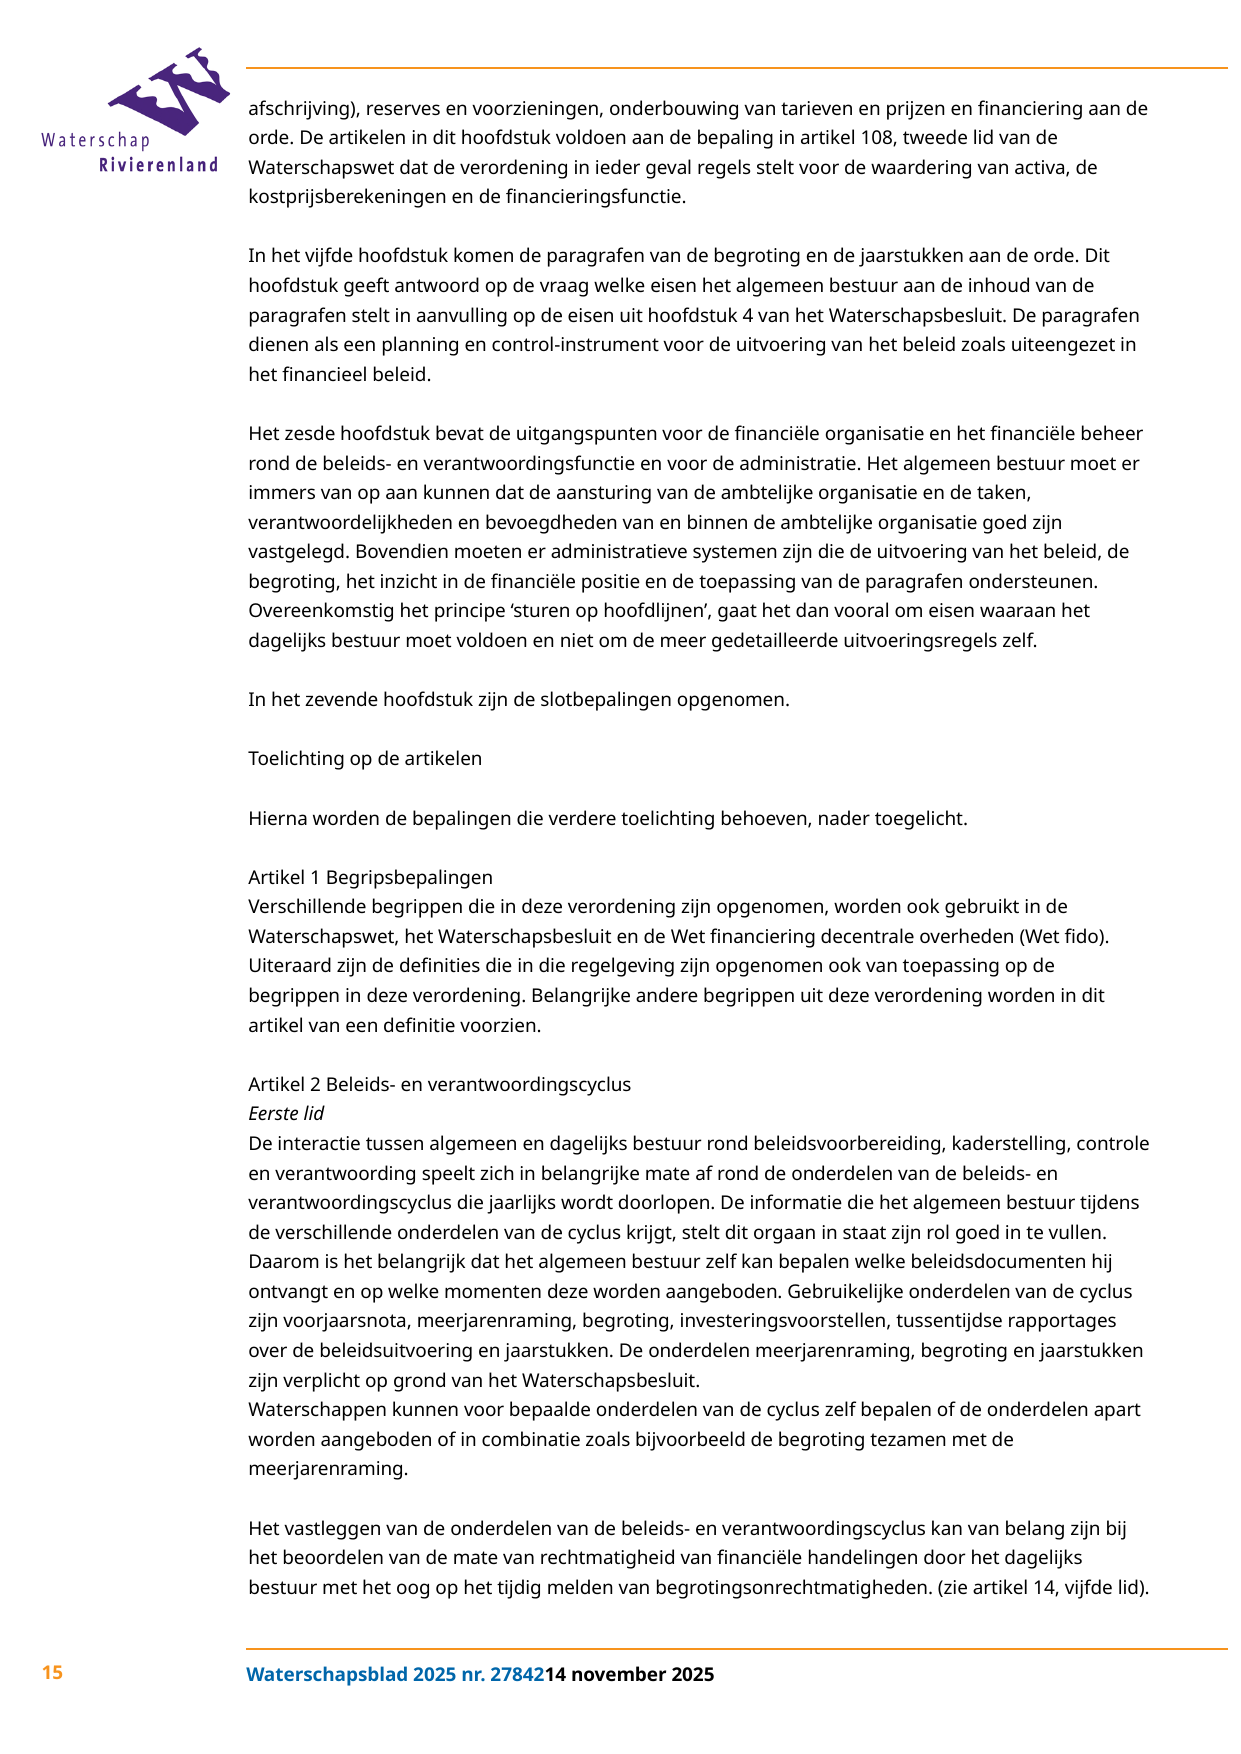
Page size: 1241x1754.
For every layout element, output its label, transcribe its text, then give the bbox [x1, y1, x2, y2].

text Eerste lid [248, 1101, 1152, 1126]
text Overeenkomstig het principe ‘sturen op hoofdlijnen’, gaat het dan vooral om eisen waaraan het dagelijks bestuur moet voldoen en niet om de meer gedetailleerde uitvoeringsregels zelf. [248, 598, 1152, 653]
text Waterschappen kunnen voor bepaalde onderdelen van de cyclus zelf bepalen of de onderdelen apart worden aangeboden of in combinatie zoals bijvoorbeeld de begroting tezamen met de meerjarenraming. [248, 1396, 1152, 1481]
text Het vastleggen van de onderdelen van de beleids- en verantwoordingscyclus kan van belang zijn bij het beoordelen van de mate van rechtmatigheid van financiële handelingen door het dagelijks bestuur met het oog op het tijdig melden van begrotingsonrechtmatigheden. (zie artikel 14, vijfde lid). [248, 1515, 1152, 1600]
text afschrijving), reserves en voorzieningen, onderbouwing van tarieven en prijzen en financiering aan de orde. De artikelen in dit hoofdstuk voldoen aan de bepaling in artikel 108, tweede lid van de Waterschapswet dat de verordening in ieder geval regels stelt voor de waardering van activa, de kostprijsberekeningen en de financieringsfunctie. [248, 95, 1152, 209]
text In het zevende hoofdstuk zijn de slotbepalingen opgenomen. [248, 686, 1152, 712]
text Hierna worden de bepalingen die verdere toelichting behoeven, nader toegelicht. [248, 805, 1152, 831]
text Artikel 1 Begripsbepalingen [248, 864, 1152, 890]
text De interactie tussen algemeen en dagelijks bestuur rond beleidsvoorbereiding, kaderstelling, controle en verantwoording speelt zich in belangrijke mate af rond de onderdelen van de beleids- en verantwoordingscyclus die jaarlijks wordt doorlopen. De informatie die het algemeen bestuur tijdens de verschillende onderdelen van de cyclus krijgt, stelt dit orgaan in staat zijn rol goed in te vullen. Daarom is het belangrijk dat het algemeen bestuur zelf kan bepalen welke beleidsdocumenten hij ontvangt en op welke momenten deze worden aangeboden. Gebruikelijke onderdelen van de cyclus zijn voorjaarsnota, meerjarenraming, begroting, investeringsvoorstellen, tussentijdse rapportages over de beleidsuitvoering en jaarstukken. De onderdelen meerjarenraming, begroting en jaarstukken zijn verplicht op grond van het Waterschapsbesluit. [248, 1130, 1152, 1393]
picture [41, 47, 231, 172]
text Verschillende begrippen die in deze verordening zijn opgenomen, worden ook gebruikt in de Waterschapswet, het Waterschapsbesluit en de Wet financiering decentrale overheden (Wet fido). Uiteraard zijn de definities die in die regelgeving zijn opgenomen ook van toepassing op de begrippen in deze verordening. Belangrijke andere begrippen uit deze verordening worden in dit artikel van een definitie voorzien. [248, 893, 1152, 1038]
text Het zesde hoofdstuk bevat de uitgangspunten voor de financiële organisatie en het financiële beheer rond de beleids- en verantwoordingsfunctie en voor de administratie. Het algemeen bestuur moet er immers van op aan kunnen dat de aansturing van de ambtelijke organisatie en de taken, verantwoordelijkheden en bevoegdheden van en binnen de ambtelijke organisatie goed zijn vastgelegd. Bovendien moeten er administratieve systemen zijn die de uitvoering van het beleid, de begroting, het inzicht in de financiële positie en de toepassing van de paragrafen ondersteunen. [248, 420, 1152, 594]
text Toelichting op de artikelen [248, 746, 1152, 771]
text In het vijfde hoofdstuk komen de paragrafen van de begroting en de jaarstukken aan de orde. Dit hoofdstuk geeft antwoord op de vraag welke eisen het algemeen bestuur aan de inhoud van de paragrafen stelt in aanvulling op de eisen uit hoofdstuk 4 van het Waterschapsbesluit. De paragrafen dienen als een planning en control-instrument voor de uitvoering van het beleid zoals uiteengezet in het financieel beleid. [248, 243, 1152, 387]
text Artikel 2 Beleids- en verantwoordingscyclus [248, 1071, 1152, 1097]
